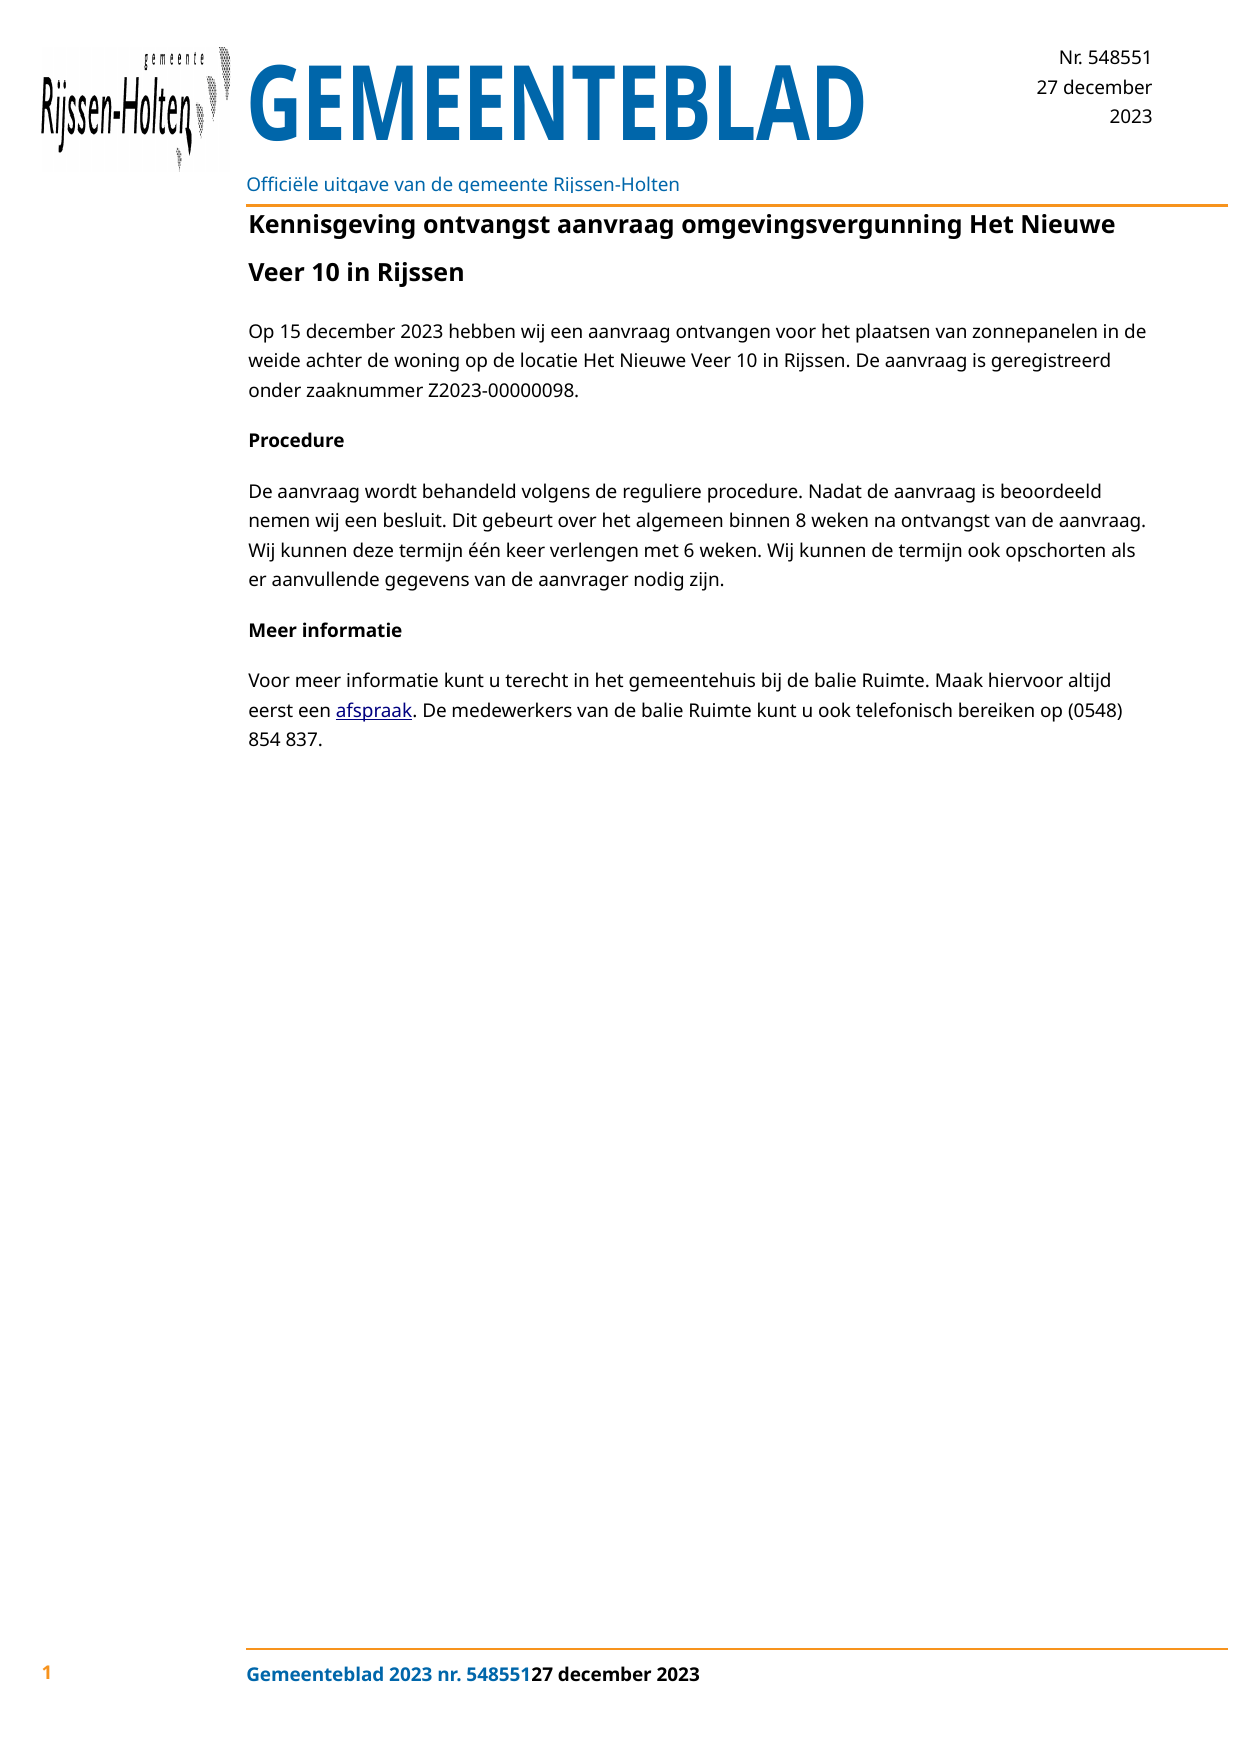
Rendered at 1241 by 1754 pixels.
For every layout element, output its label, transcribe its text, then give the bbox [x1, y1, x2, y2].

text Voor meer informatie kunt u terecht in het gemeentehuis bij de balie Ruimte. Maak hiervoor altijd eerst een afspraak. De medewerkers van de balie Ruimte kunt u ook telefonisch bereiken op (0548) 854 837. [248, 667, 1152, 752]
text Meer informatie [248, 617, 1152, 643]
text Kennisgeving ontvangst aanvraag omgevingsvergunning Het Nieuwe Veer 10 in Rijssen [248, 207, 1152, 288]
picture [41, 47, 231, 172]
text Op 15 december 2023 hebben wij een aanvraag ontvangen voor het plaatsen van zonnepanelen in de weide achter de woning op de locatie Het Nieuwe Veer 10 in Rijssen. De aanvraag is geregistreerd onder zaaknummer Z2023-00000098. [248, 318, 1152, 403]
text De aanvraag wordt behandeld volgens de reguliere procedure. Nadat de aanvraag is beoordeeld nemen wij een besluit. Dit gebeurt over het algemeen binnen 8 weken na ontvangst van de aanvraag. Wij kunnen deze termijn één keer verlengen met 6 weken. Wij kunnen de termijn ook opschorten als er aanvullende gegevens van de aanvrager nodig zijn. [248, 478, 1152, 592]
text Procedure [248, 427, 1152, 453]
